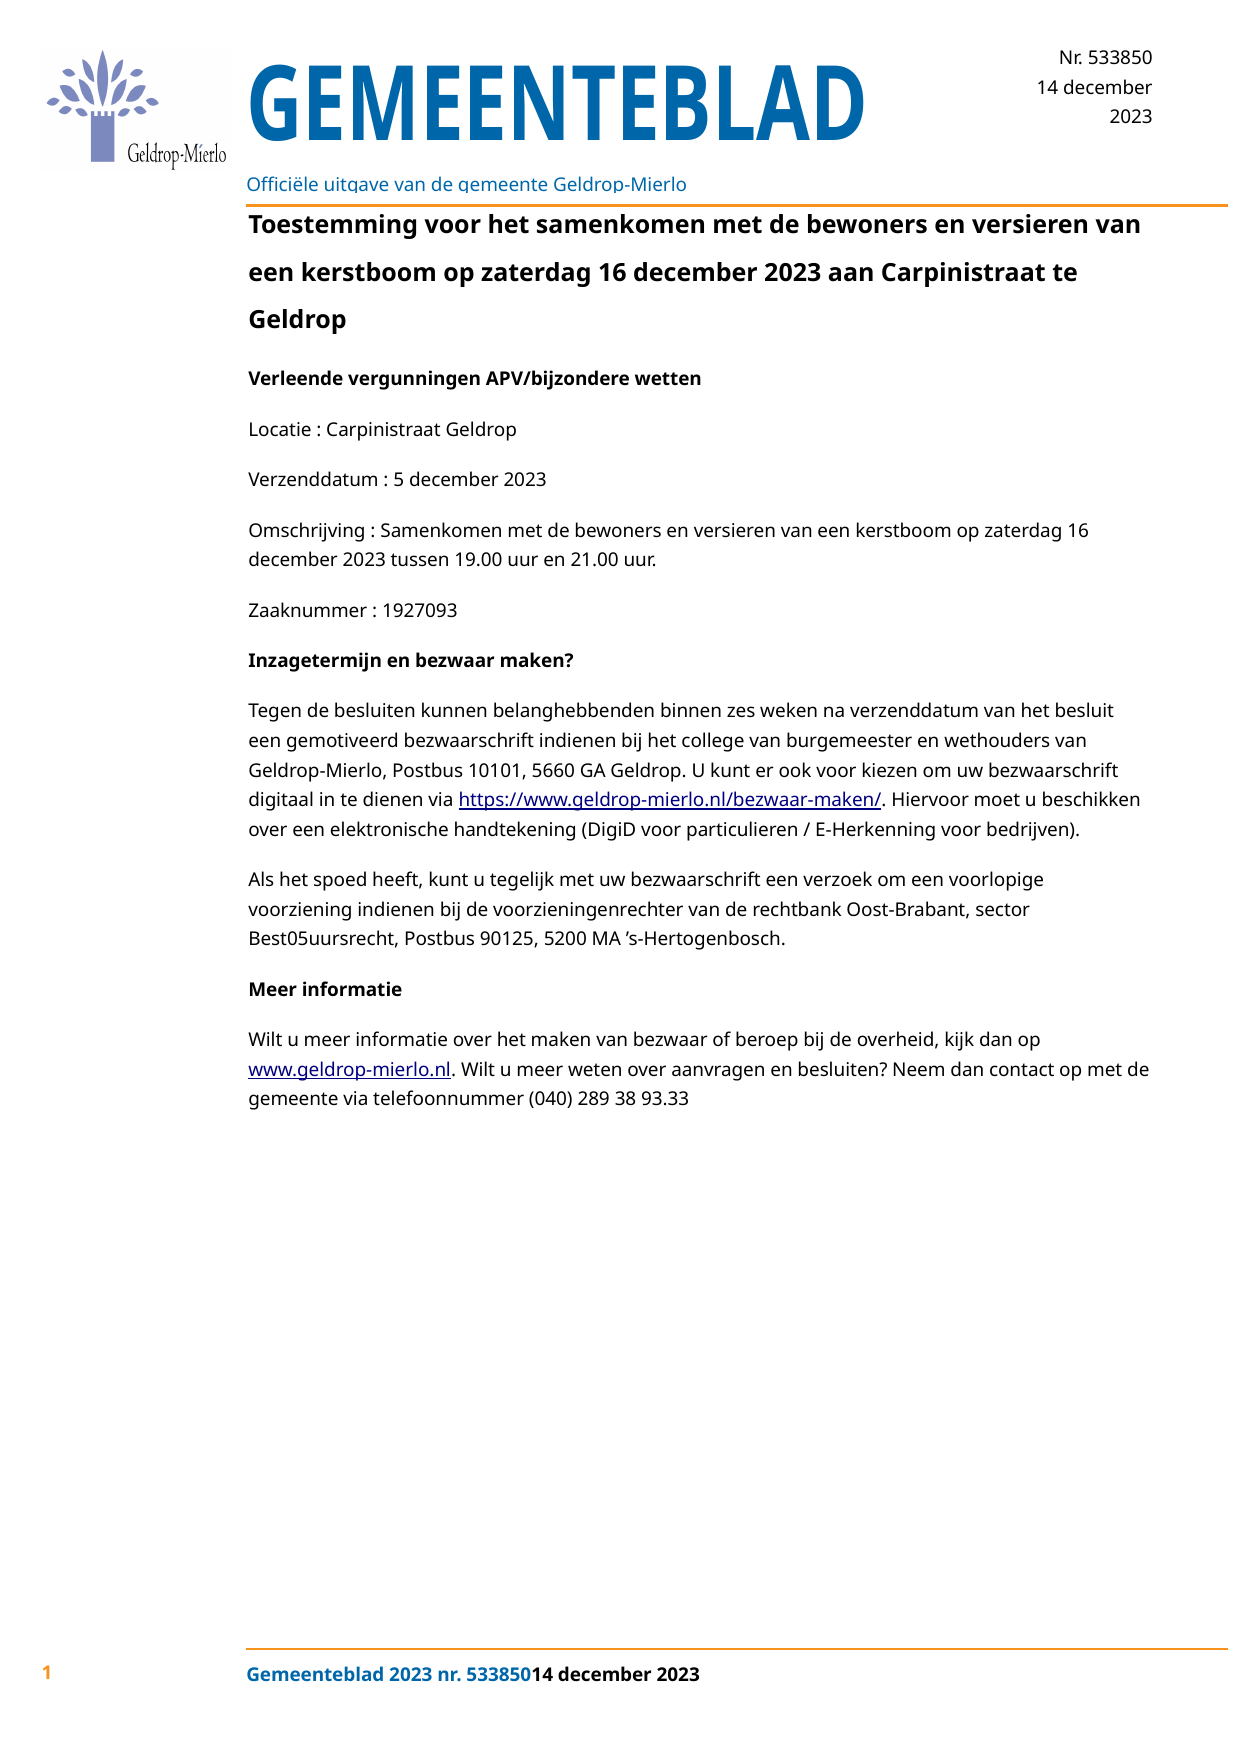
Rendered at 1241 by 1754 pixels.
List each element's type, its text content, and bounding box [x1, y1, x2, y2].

text Inzagetermijn en bezwaar maken? [248, 647, 1152, 673]
text Wilt u meer informatie over het maken van bezwaar of beroep bij de overheid, kijk dan op www.geldrop-mierlo.nl. Wilt u meer weten over aanvragen en besluiten? Neem dan contact op met de gemeente via telefoonnummer (040) 289 38 93.33 [248, 1026, 1152, 1111]
text Omschrijving : Samenkomen met de bewoners en versieren van een kerstboom op zaterdag 16 december 2023 tussen 19.00 uur en 21.00 uur. [248, 517, 1152, 572]
text Toestemming voor het samenkomen met de bewoners en versieren van een kerstboom op zaterdag 16 december 2023 aan Carpinistraat te Geldrop [248, 207, 1152, 336]
text Als het spoed heeft, kunt u tegelijk met uw bezwaarschrift een verzoek om een voorlopige voorziening indienen bij de voorzieningenrechter van de rechtbank Oost-Brabant, sector Best05uursrecht, Postbus 90125, 5200 MA ’s-Hertogenbosch. [248, 866, 1152, 951]
picture [41, 47, 231, 172]
text Locatie : Carpinistraat Geldrop [248, 416, 1152, 442]
text Zaaknummer : 1927093 [248, 597, 1152, 622]
text Tegen de besluiten kunnen belanghebbenden binnen zes weken na verzenddatum van het besluit een gemotiveerd bezwaarschrift indienen bij het college van burgemeester en wethouders van Geldrop-Mierlo, Postbus 10101, 5660 GA Geldrop. U kunt er ook voor kiezen om uw bezwaarschrift digitaal in te dienen via https://www.geldrop-mierlo.nl/bezwaar-maken/. Hiervoor moet u beschikken over een elektronische handtekening (DigiD voor particulieren / E-Herkenning voor bedrijven). [248, 698, 1152, 842]
text Verleende vergunningen APV/bijzondere wetten [248, 366, 1152, 391]
text Meer informatie [248, 976, 1152, 1002]
text Verzenddatum : 5 december 2023 [248, 466, 1152, 492]
